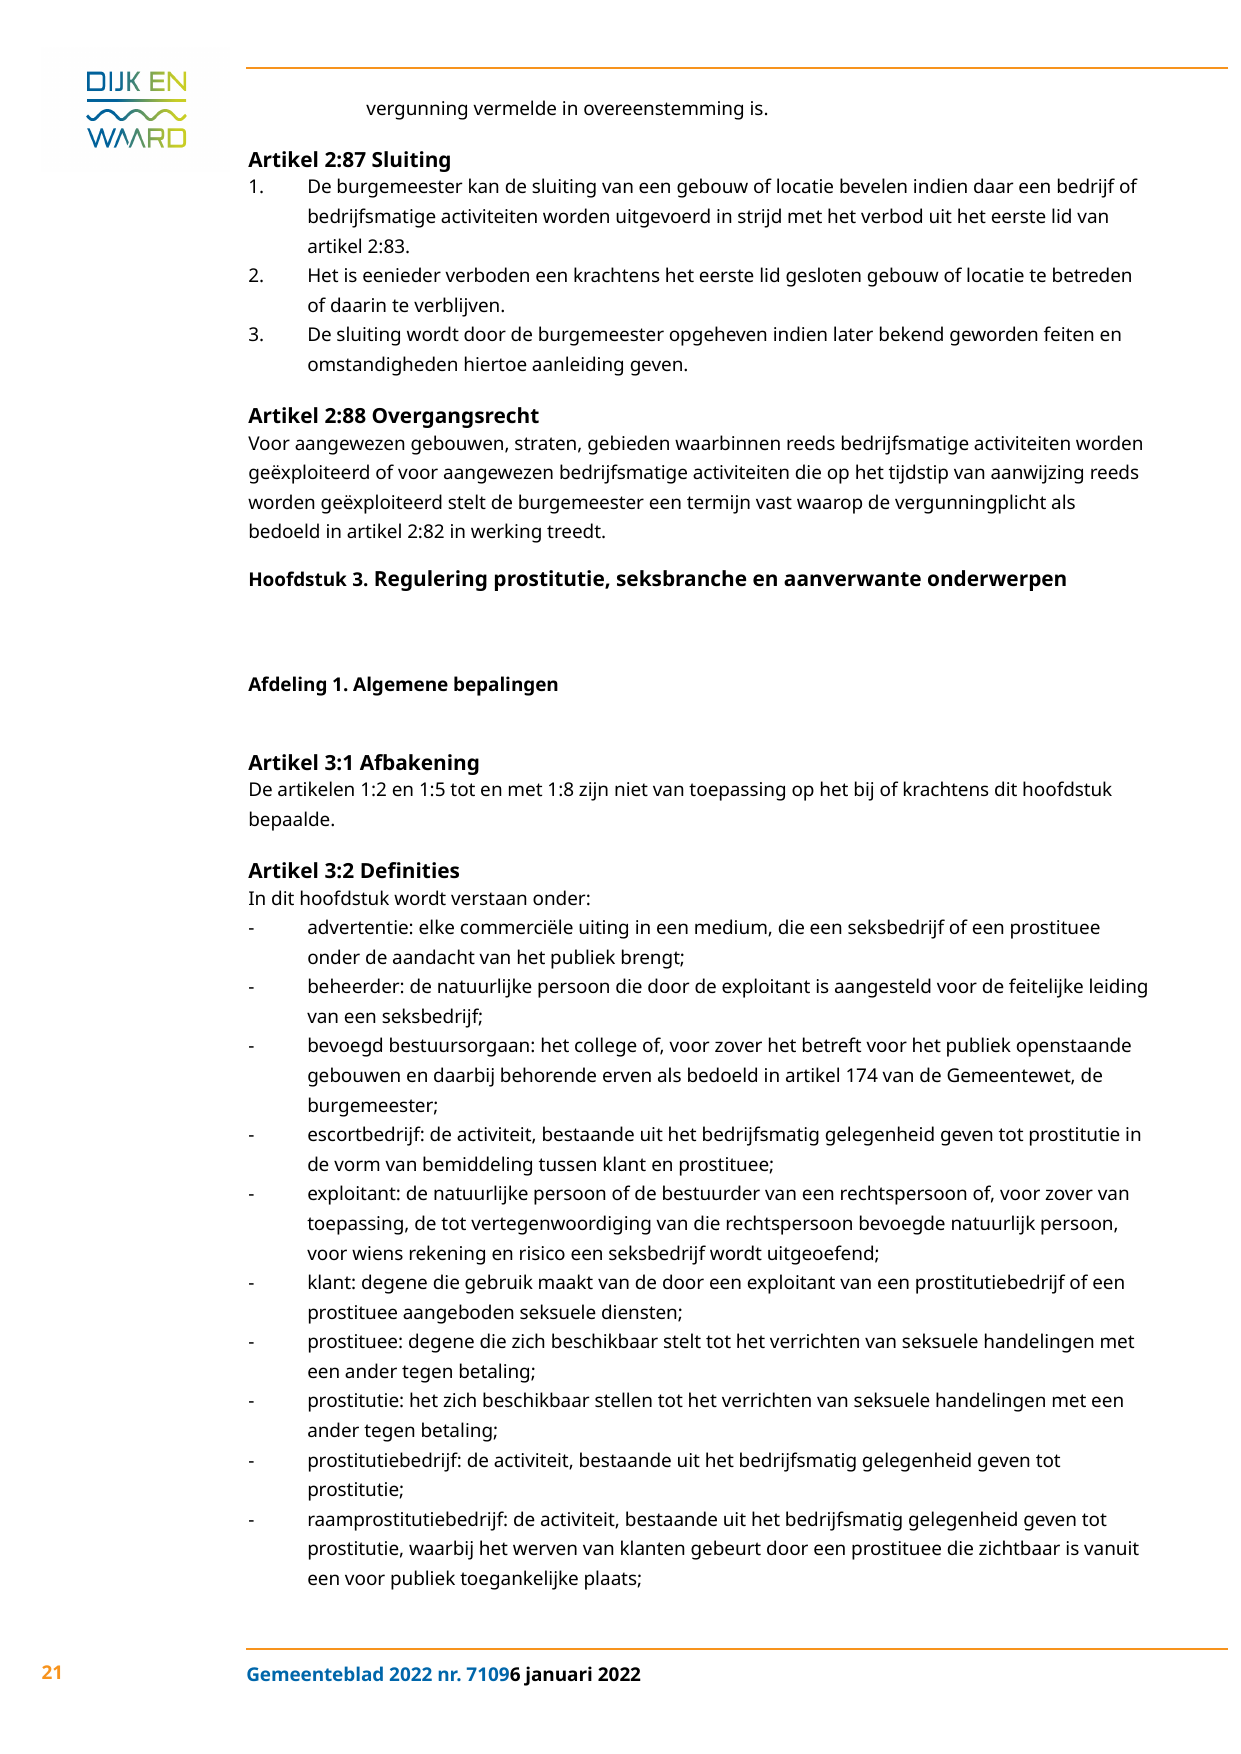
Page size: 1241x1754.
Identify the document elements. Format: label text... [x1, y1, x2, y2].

list prostituee: degene die zich beschikbaar stelt tot het verrichten van seksuele handelingen met een ander tegen betaling; [248, 1328, 1152, 1384]
list beheerder: de natuurlijke persoon die door de exploitant is aangesteld voor de feitelijke leiding van een seksbedrijf; [248, 973, 1152, 1029]
text In dit hoofdstuk wordt verstaan onder: [248, 885, 1152, 910]
text Artikel 2:88 Overgangsrecht [248, 402, 1152, 430]
list prostitutiebedrijf: de activiteit, bestaande uit het bedrijfsmatig gelegenheid geven tot prostitutie; [248, 1447, 1152, 1502]
list exploitant: de natuurlijke persoon of de bestuurder van een rechtspersoon of, voor zover van toepassing, de tot vertegenwoordiging van die rechtspersoon bevoegde natuurlijk persoon, voor wiens rekening en risico een seksbedrijf wordt uitgeoefend; [248, 1181, 1152, 1265]
list raamprostitutiebedrijf: de activiteit, bestaande uit het bedrijfsmatig gelegenheid geven tot prostitutie, waarbij het werven van klanten gebeurt door een prostituee die zichtbaar is vanuit een voor publiek toegankelijke plaats; [248, 1506, 1152, 1591]
text De artikelen 1:2 en 1:5 tot en met 1:8 zijn niet van toepassing op het bij of krachtens dit hoofdstuk bepaalde. [248, 776, 1152, 832]
list De sluiting wordt door de burgemeester opgeheven indien later bekend geworden feiten en omstandigheden hiertoe aanleiding geven. [248, 322, 1152, 377]
list prostitutie: het zich beschikbaar stellen tot het verrichten van seksuele handelingen met een ander tegen betaling; [248, 1388, 1152, 1443]
text Voor aangewezen gebouwen, straten, gebieden waarbinnen reeds bedrijfsmatige activiteiten worden geëxploiteerd of voor aangewezen bedrijfsmatige activiteiten die op het tijdstip van aanwijzing reeds worden geëxploiteerd stelt de burgemeester een termijn vast waarop de vergunningplicht als bedoeld in artikel 2:82 in werking treedt. [248, 430, 1152, 544]
list escortbedrijf: de activiteit, bestaande uit het bedrijfsmatig gelegenheid geven tot prostitutie in de vorm van bemiddeling tussen klant en prostituee; [248, 1121, 1152, 1177]
text Artikel 2:87 Sluiting [248, 145, 1152, 174]
list bevoegd bestuursorgaan: het college of, voor zover het betreft voor het publiek openstaande gebouwen en daarbij behorende erven als bedoeld in artikel 174 van de Gemeentewet, de burgemeester; [248, 1033, 1152, 1117]
list advertentie: elke commerciële uiting in een medium, die een seksbedrijf of een prostituee onder de aandacht van het publiek brengt; [248, 914, 1152, 969]
list klant: degene die gebruik maakt van de door een exploitant van een prostitutiebedrijf of een prostituee aangeboden seksuele diensten; [248, 1269, 1152, 1324]
list vergunning vermelde in overeenstemming is. [307, 95, 1152, 121]
text Artikel 3:2 Definities [248, 856, 1152, 885]
list De burgemeester kan de sluiting van een gebouw of locatie bevelen indien daar een bedrijf of bedrijfsmatige activiteiten worden uitgevoerd in strijd met het verbod uit het eerste lid van artikel 2:83. [248, 174, 1152, 258]
text Hoofdstuk 3. Regulering prostitutie, seksbranche en aanverwante onderwerpen [248, 564, 1152, 593]
picture [41, 47, 231, 172]
text Afdeling 1. Algemene bepalingen [248, 672, 1152, 697]
list Het is eenieder verboden een krachtens het eerste lid gesloten gebouw of locatie te betreden of daarin te verblijven. [248, 262, 1152, 318]
text Artikel 3:1 Afbakening [248, 748, 1152, 776]
